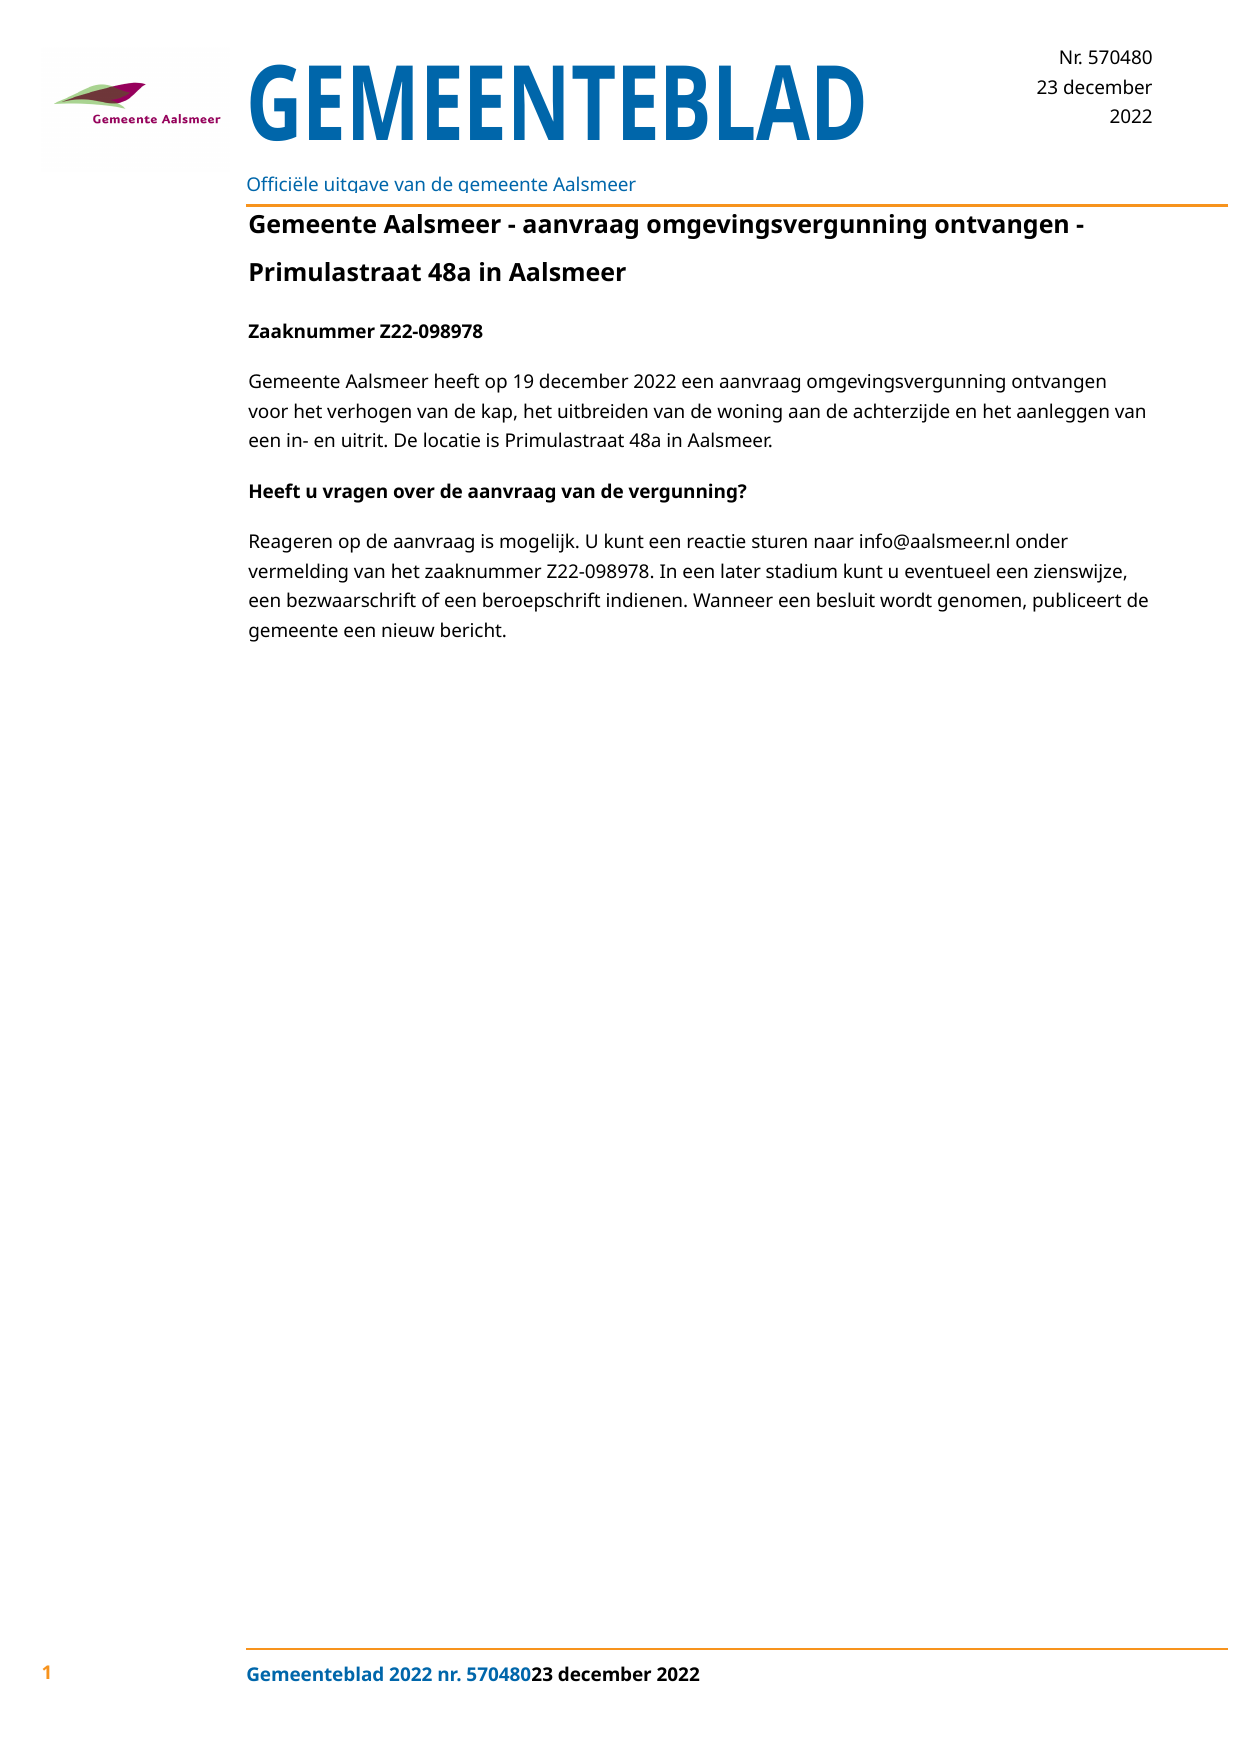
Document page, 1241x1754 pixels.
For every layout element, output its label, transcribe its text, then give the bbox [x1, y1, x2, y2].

text Zaaknummer Z22-098978 [248, 318, 1152, 344]
text Gemeente Aalsmeer heeft op 19 december 2022 een aanvraag omgevingsvergunning ontvangen voor het verhogen van de kap, het uitbreiden van de woning aan de achterzijde en het aanleggen van een in- en uitrit. De locatie is Primulastraat 48a in Aalsmeer. [248, 368, 1152, 453]
picture [41, 47, 231, 172]
text Heeft u vragen over de aanvraag van de vergunning? [248, 478, 1152, 504]
text Gemeente Aalsmeer - aanvraag omgevingsvergunning ontvangen - Primulastraat 48a in Aalsmeer [248, 207, 1152, 288]
text Reageren op de aanvraag is mogelijk. U kunt een reactie sturen naar info@aalsmeer.nl onder vermelding van het zaaknummer Z22-098978. In een later stadium kunt u eventueel een zienswijze, een bezwaarschrift of een beroepschrift indienen. Wanneer een besluit wordt genomen, publiceert de gemeente een nieuw bericht. [248, 528, 1152, 643]
